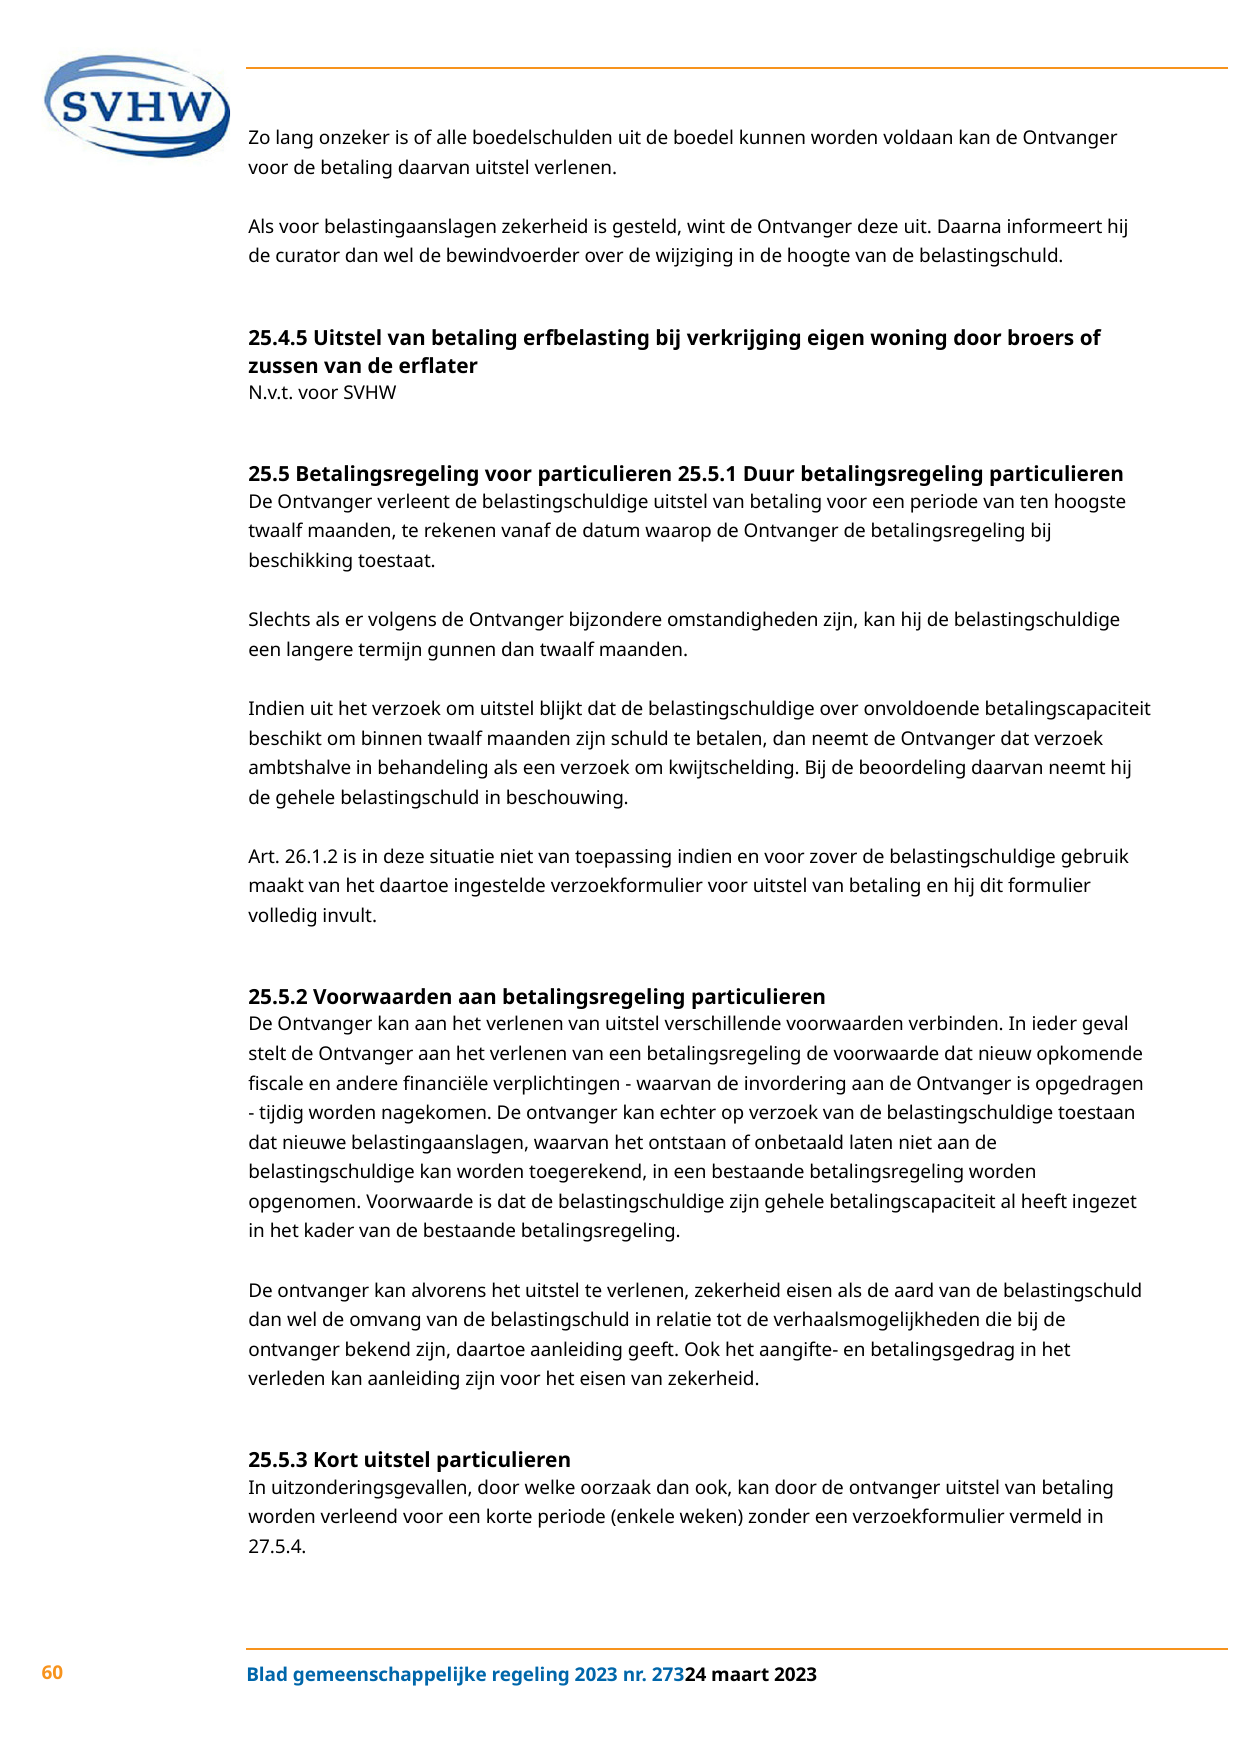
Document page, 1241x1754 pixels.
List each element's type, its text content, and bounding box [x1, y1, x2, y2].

text De Ontvanger kan aan het verlenen van uitstel verschillende voorwaarden verbinden. In ieder geval stelt de Ontvanger aan het verlenen van een betalingsregeling de voorwaarde dat nieuw opkomende fiscale en andere financiële verplichtingen - waarvan de invordering aan de Ontvanger is opgedragen - tijdig worden nagekomen. De ontvanger kan echter op verzoek van de belastingschuldige toestaan dat nieuwe belastingaanslagen, waarvan het ontstaan of onbetaald laten niet aan de belastingschuldige kan worden toegerekend, in een bestaande betalingsregeling worden opgenomen. Voorwaarde is dat de belastingschuldige zijn gehele betalingscapaciteit al heeft ingezet in het kader van de bestaande betalingsregeling. [248, 1011, 1152, 1243]
text Slechts als er volgens de Ontvanger bijzondere omstandigheden zijn, kan hij de belastingschuldige een langere termijn gunnen dan twaalf maanden. [248, 606, 1152, 662]
text N.v.t. voor SVHW [248, 379, 1152, 405]
text De Ontvanger verleent de belastingschuldige uitstel van betaling voor een periode van ten hoogste twaalf maanden, te rekenen vanaf de datum waarop de Ontvanger de betalingsregeling bij beschikking toestaat. [248, 488, 1152, 573]
text 25.5.3 Kort uitstel particulieren [248, 1446, 1152, 1474]
text Indien uit het verzoek om uitstel blijkt dat de belastingschuldige over onvoldoende betalingscapaciteit beschikt om binnen twaalf maanden zijn schuld te betalen, dan neemt de Ontvanger dat verzoek ambtshalve in behandeling als een verzoek om kwijtschelding. Bij de beoordeling daarvan neemt hij de gehele belastingschuld in beschouwing. [248, 695, 1152, 809]
text Als voor belastingaanslagen zekerheid is gesteld, wint de Ontvanger deze uit. Daarna informeert hij de curator dan wel de bewindvoerder over de wijziging in de hoogte van de belastingschuld. [248, 213, 1152, 268]
text In uitzonderingsgevallen, door welke oorzaak dan ook, kan door de ontvanger uitstel van betaling worden verleend voor een korte periode (enkele weken) zonder een verzoekformulier vermeld in 27.5.4. [248, 1474, 1152, 1559]
text De ontvanger kan alvorens het uitstel te verlenen, zekerheid eisen als de aard van de belastingschuld dan wel de omvang van de belastingschuld in relatie tot de verhaalsmogelijkheden die bij de ontvanger bekend zijn, daartoe aanleiding geeft. Ook het aangifte- en betalingsgedrag in het verleden kan aanleiding zijn voor het eisen van zekerheid. [248, 1277, 1152, 1391]
picture [41, 47, 231, 172]
text Zo lang onzeker is of alle boedelschulden uit de boedel kunnen worden voldaan kan de Ontvanger voor de betaling daarvan uitstel verlenen. [248, 124, 1152, 180]
text 25.4.5 Uitstel van betaling erfbelasting bij verkrijging eigen woning door broers of zussen van de erflater [248, 323, 1152, 379]
text Art. 26.1.2 is in deze situatie niet van toepassing indien en voor zover de belastingschuldige gebruik maakt van het daartoe ingestelde verzoekformulier voor uitstel van betaling en hij dit formulier volledig invult. [248, 843, 1152, 928]
text 25.5 Betalingsregeling voor particulieren 25.5.1 Duur betalingsregeling particulieren [248, 459, 1152, 488]
text 25.5.2 Voorwaarden aan betalingsregeling particulieren [248, 982, 1152, 1011]
